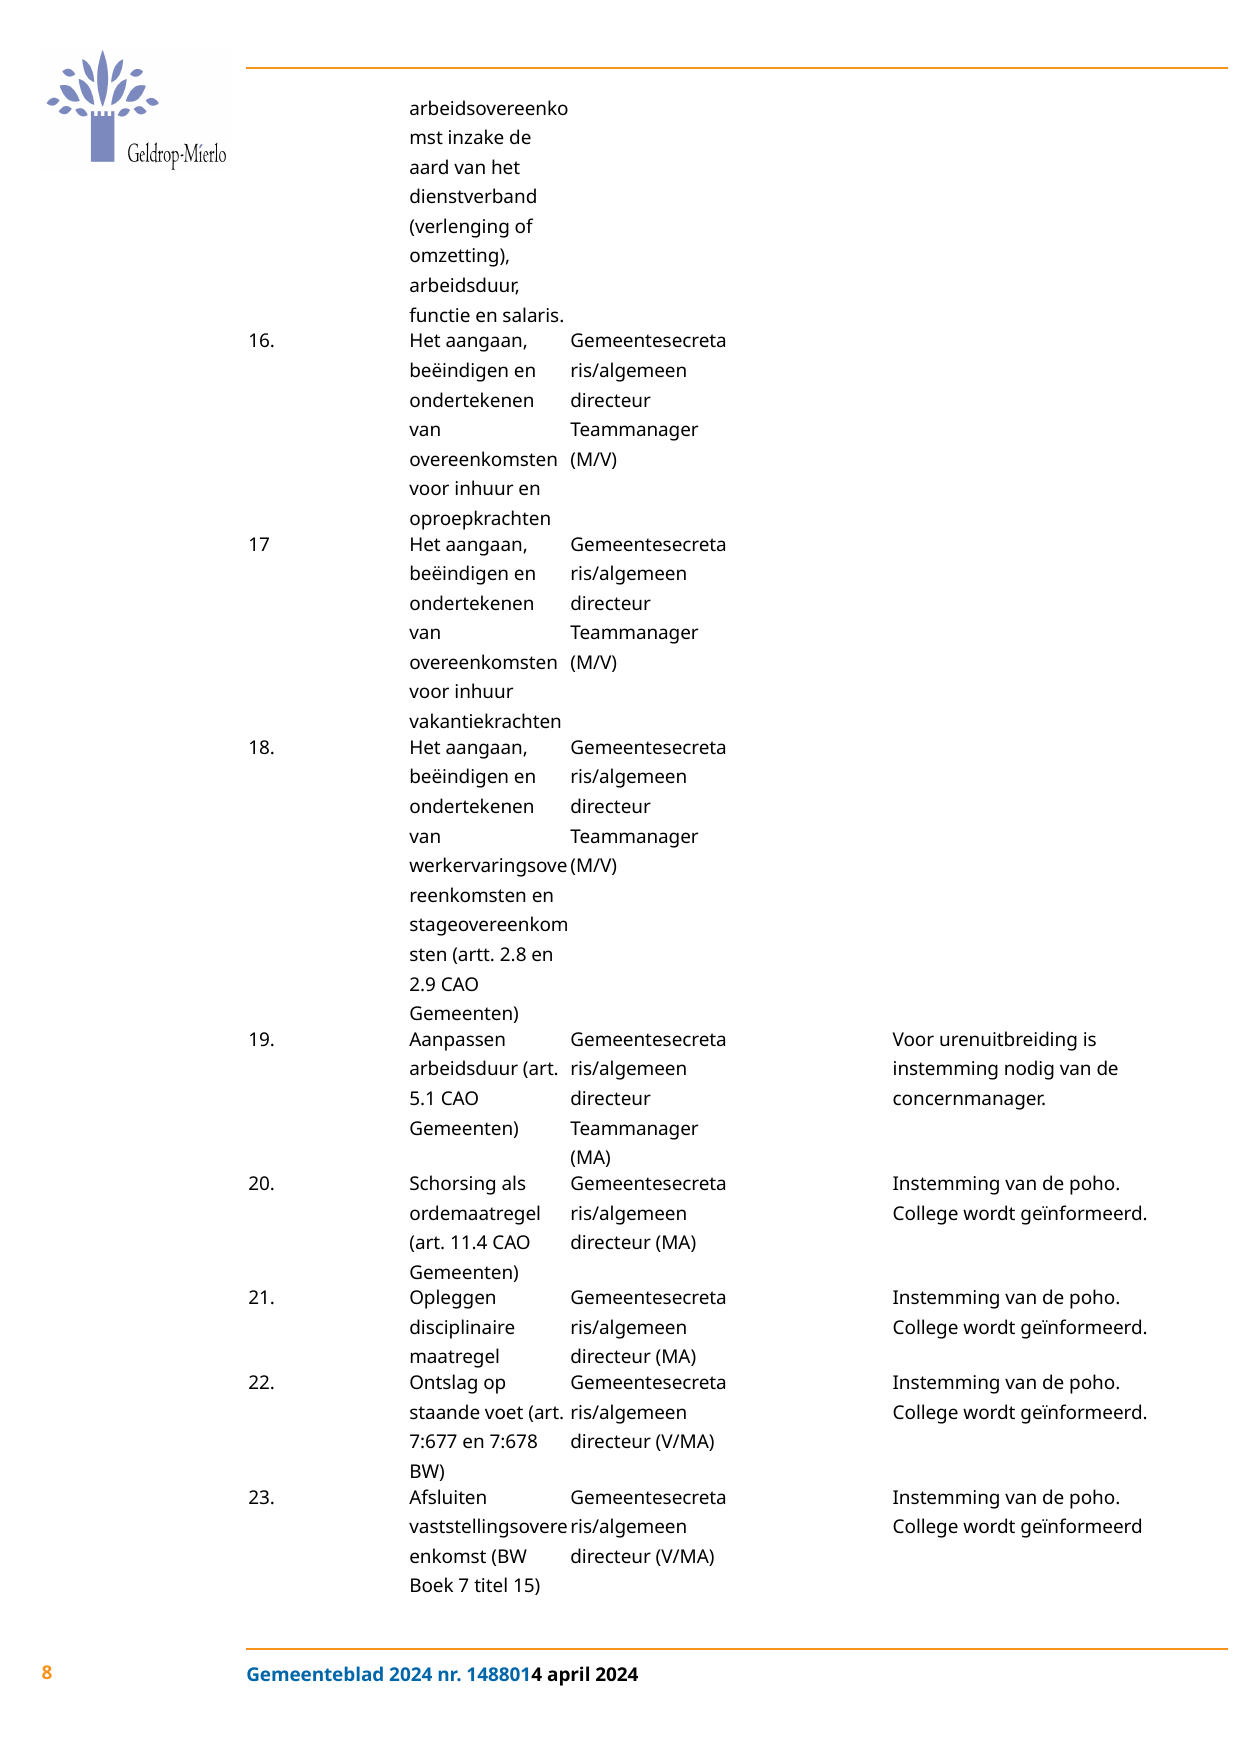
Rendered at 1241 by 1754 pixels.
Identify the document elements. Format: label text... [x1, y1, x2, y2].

table_cell Gemeentesecretaris/algemeen directeur Teammanager (M/V) [570, 734, 731, 1026]
table_cell Ontslag op staande voet (art. 7:677 en 7:678 BW) [409, 1370, 570, 1484]
table_cell [248, 95, 409, 328]
table_cell [731, 1370, 892, 1484]
table_cell [731, 734, 892, 1026]
table_cell Gemeentesecretaris/algemeen directeur (V/MA) [570, 1370, 731, 1484]
table_cell Instemming van de poho. College wordt geïnformeerd. [893, 1170, 1152, 1284]
table_cell Het aangaan, beëindigen en ondertekenen van werkervaringsovereenkomsten en stageovereenkomsten (artt. 2.8 en 2.9 CAO Gemeenten) [409, 734, 570, 1026]
table_cell [731, 1285, 892, 1369]
table_cell [893, 734, 1152, 1026]
table_cell Het aangaan, beëindigen en ondertekenen van overeenkomsten voor inhuur vakantiekrachten [409, 531, 570, 734]
table_cell Gemeentesecretaris/algemeen directeur (MA) [570, 1170, 731, 1284]
table_cell Gemeentesecretaris/algemeen directeur Teammanager (MA) [570, 1026, 731, 1170]
table_cell 21. [248, 1285, 409, 1369]
table_cell 17 [248, 531, 409, 734]
table_cell [731, 95, 892, 328]
table_cell Aanpassen arbeidsduur (art. 5.1 CAO Gemeenten) [409, 1026, 570, 1170]
table_cell Afsluiten vaststellingsovereenkomst (BW Boek 7 titel 15) [409, 1484, 570, 1598]
table_cell Gemeentesecretaris/algemeen directeur Teammanager (M/V) [570, 531, 731, 734]
table_cell [731, 1026, 892, 1170]
table_cell [731, 1170, 892, 1284]
table_cell Gemeentesecretaris/algemeen directeur (V/MA) [570, 1484, 731, 1598]
table_cell [731, 531, 892, 734]
table_cell 16. [248, 328, 409, 531]
table_cell Voor urenuitbreiding is instemming nodig van de concernmanager. [893, 1026, 1152, 1170]
table_cell [731, 1484, 892, 1598]
table_cell Gemeentesecretaris/algemeen directeur Teammanager (M/V) [570, 328, 731, 531]
table_cell [893, 531, 1152, 734]
table_cell Instemming van de poho. College wordt geïnformeerd [893, 1484, 1152, 1598]
table_cell Het aangaan, beëindigen en ondertekenen van overeenkomsten voor inhuur en oproepkrachten [409, 328, 570, 531]
table_cell 22. [248, 1370, 409, 1484]
table_cell arbeidsovereenkomst inzake de aard van het dienstverband (verlenging of omzetting), arbeidsduur, functie en salaris. [409, 95, 570, 328]
table_cell Opleggen disciplinaire maatregel [409, 1285, 570, 1369]
table_cell Instemming van de poho. College wordt geïnformeerd. [893, 1285, 1152, 1369]
table_cell 18. [248, 734, 409, 1026]
table_cell Schorsing als ordemaatregel (art. 11.4 CAO Gemeenten) [409, 1170, 570, 1284]
picture [41, 47, 231, 172]
table_cell [731, 328, 892, 531]
table_cell [570, 95, 731, 328]
table_cell Instemming van de poho. College wordt geïnformeerd. [893, 1370, 1152, 1484]
table_cell 23. [248, 1484, 409, 1598]
table_cell Gemeentesecretaris/algemeen directeur (MA) [570, 1285, 731, 1369]
table_cell [893, 328, 1152, 531]
table_cell [893, 95, 1152, 328]
table_cell 20. [248, 1170, 409, 1284]
table_cell 19. [248, 1026, 409, 1170]
